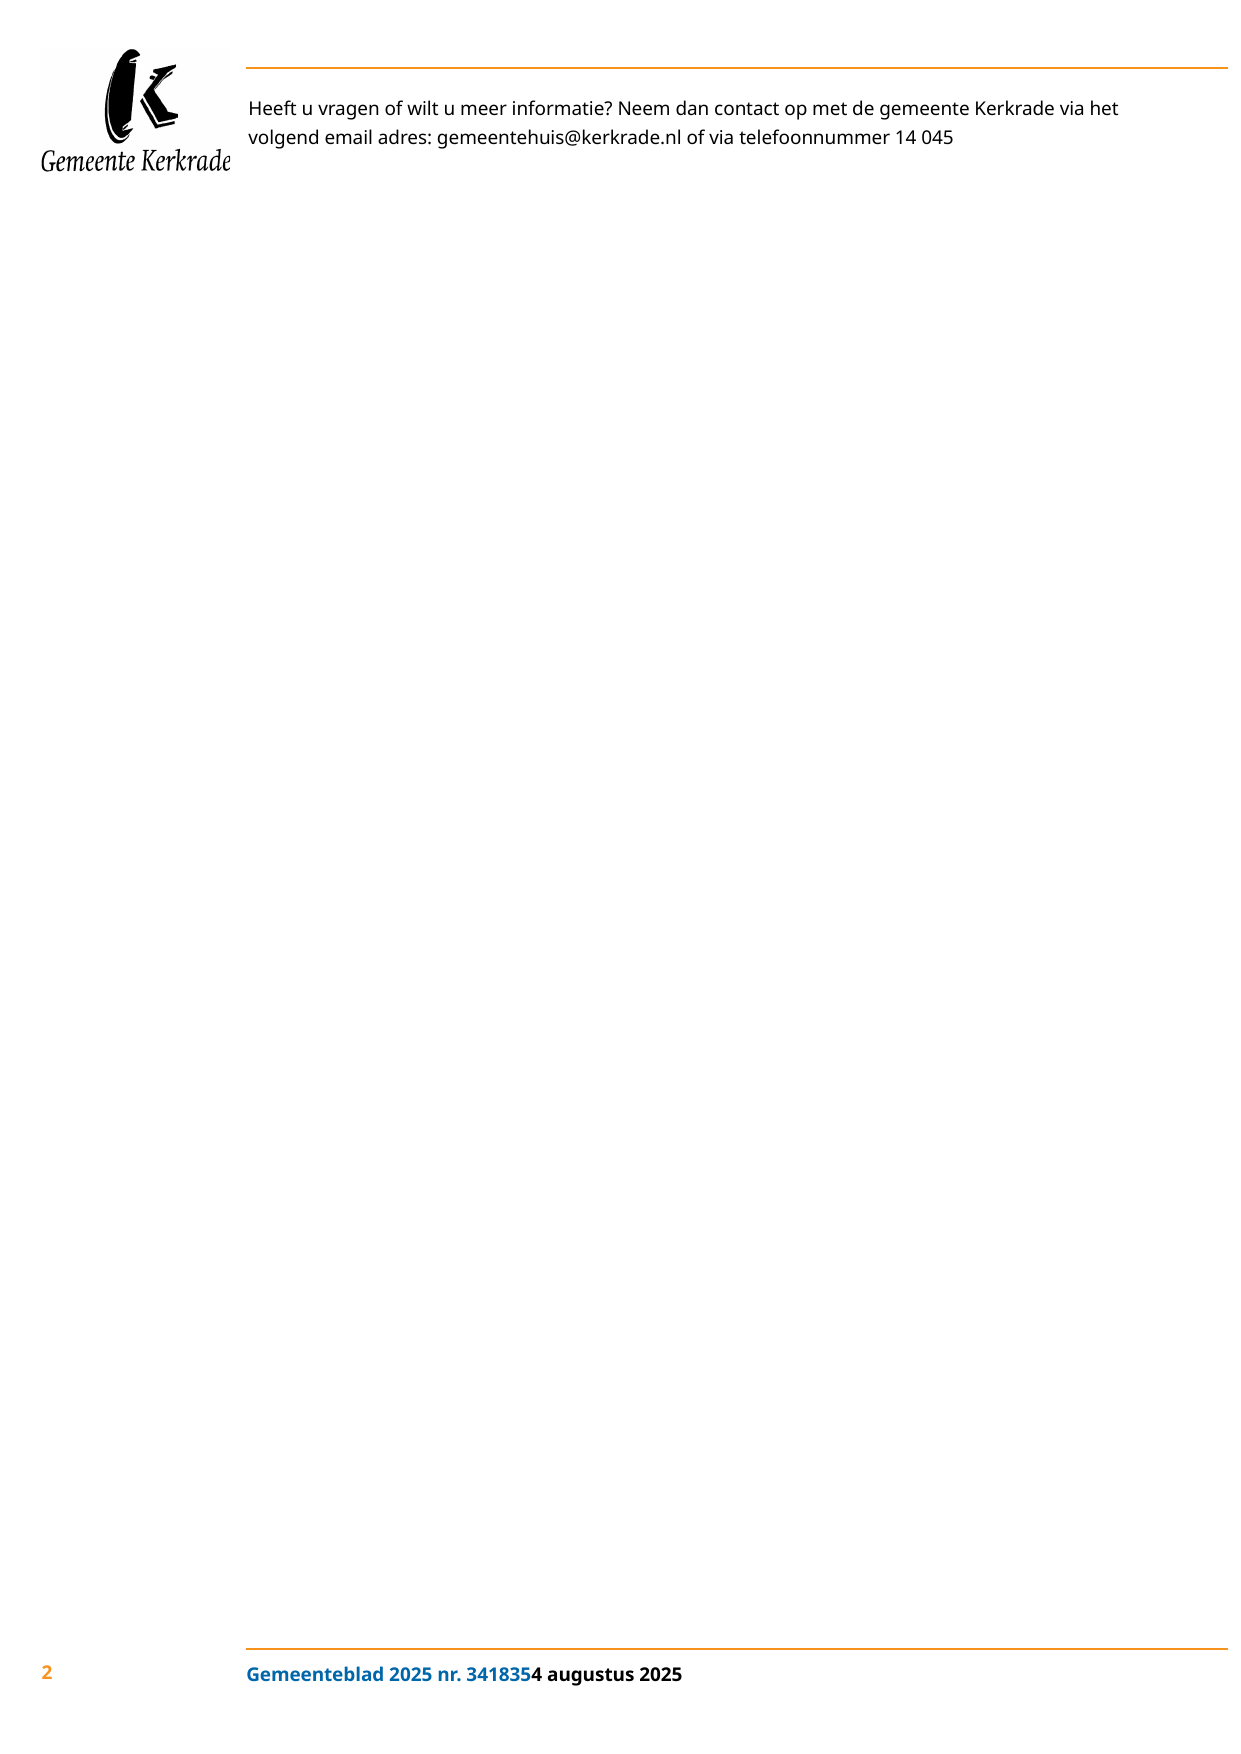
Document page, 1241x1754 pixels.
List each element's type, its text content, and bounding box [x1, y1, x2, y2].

picture [41, 47, 231, 172]
text Heeft u vragen of wilt u meer informatie? Neem dan contact op met de gemeente Kerkrade via het volgend email adres: gemeentehuis@kerkrade.nl of via telefoonnummer 14 045 [248, 95, 1152, 150]
